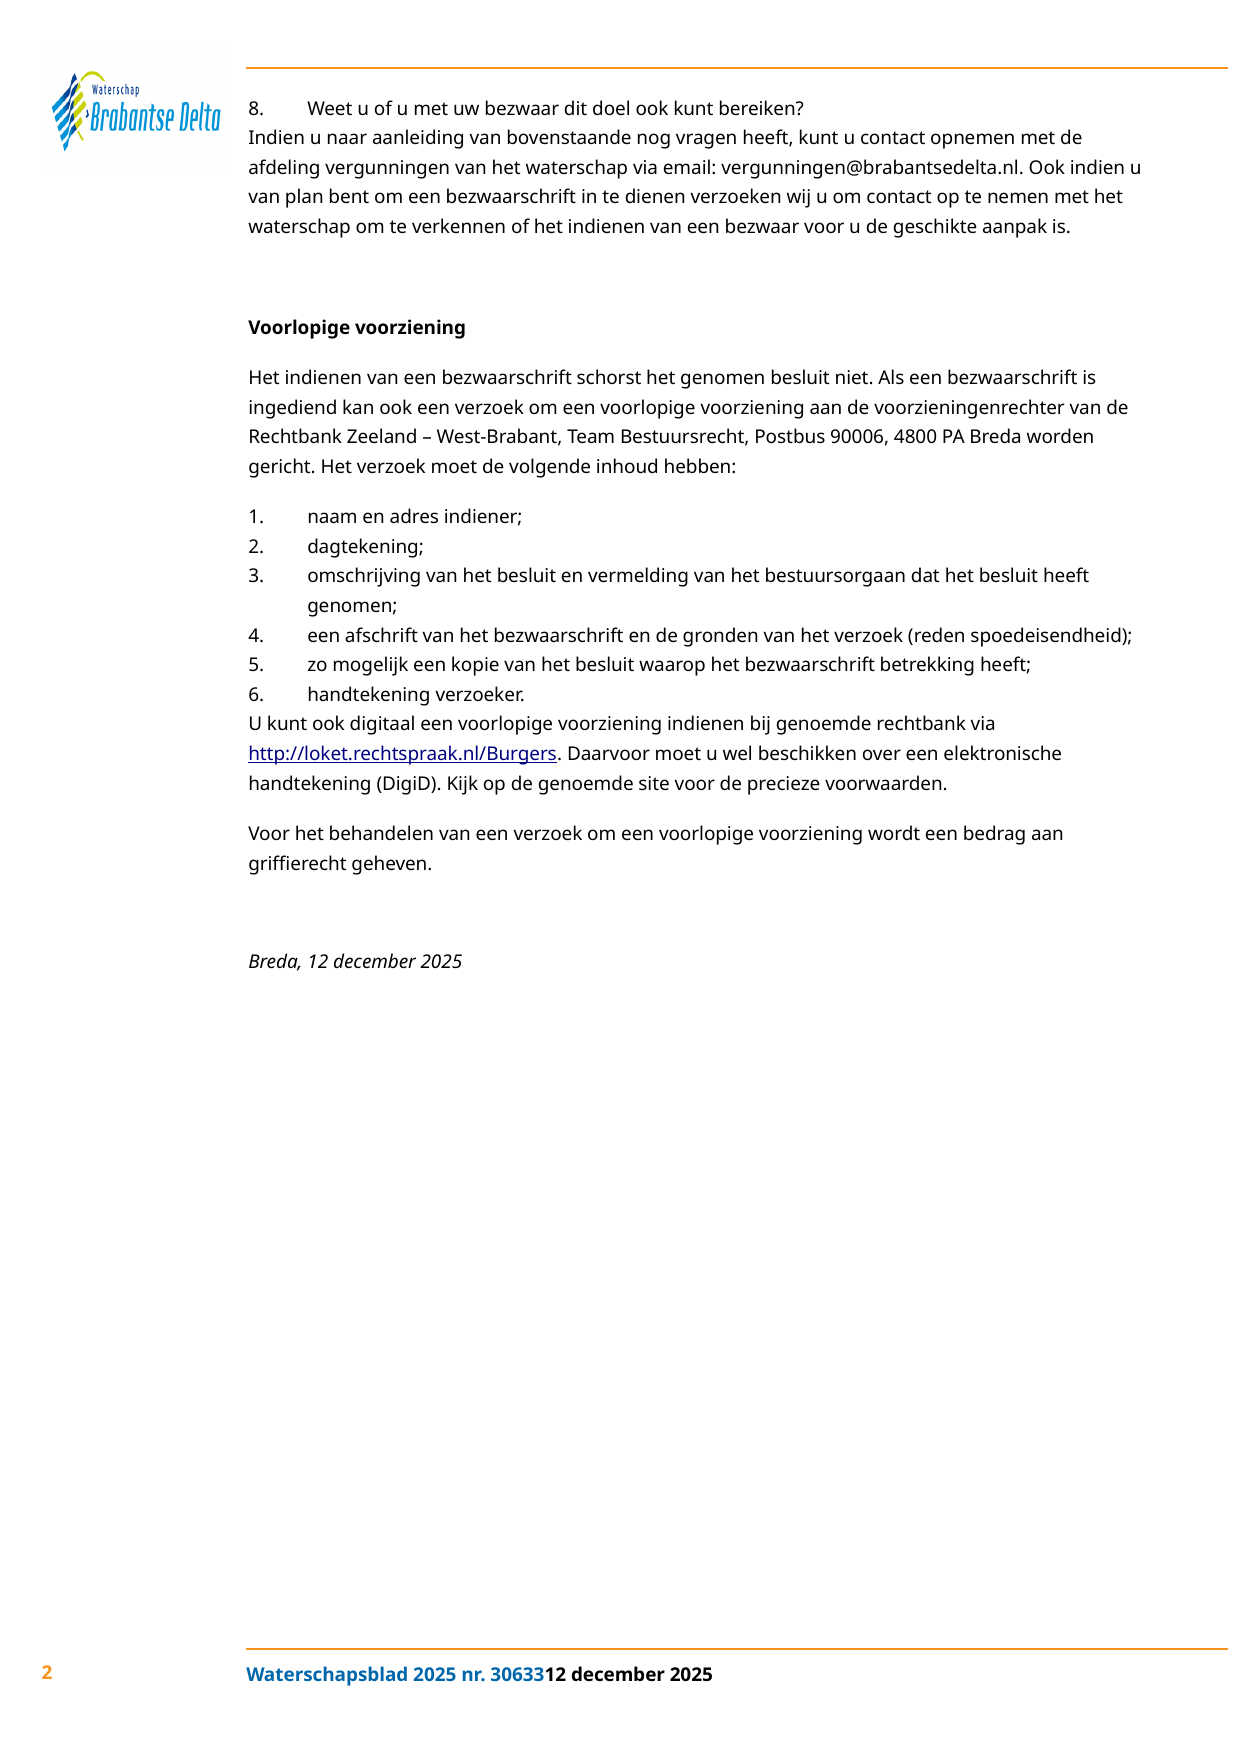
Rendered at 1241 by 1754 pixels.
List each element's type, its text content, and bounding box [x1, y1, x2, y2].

list omschrijving van het besluit en vermelding van het bestuursorgaan dat het besluit heeft genomen; [248, 563, 1152, 618]
list naam en adres indiener; [248, 503, 1152, 529]
text Breda, 12 december 2025 [248, 948, 1152, 974]
text Voor het behandelen van een verzoek om een voorlopige voorziening wordt een bedrag aan griffierecht geheven. [248, 820, 1152, 876]
list zo mogelijk een kopie van het besluit waarop het bezwaarschrift betrekking heeft; [248, 651, 1152, 677]
text Voorlopige voorziening [248, 314, 1152, 340]
list dagtekening; [248, 533, 1152, 559]
list Weet u of u met uw bezwaar dit doel ook kunt bereiken? [248, 95, 1152, 121]
text U kunt ook digitaal een voorlopige voorziening indienen bij genoemde rechtbank via http://loket.rechtspraak.nl/Burgers. Daarvoor moet u wel beschikken over een elektronische handtekening (DigiD). Kijk op de genoemde site voor de precieze voorwaarden. [248, 711, 1152, 796]
text Indien u naar aanleiding van bovenstaande nog vragen heeft, kunt u contact opnemen met de afdeling vergunningen van het waterschap via email: vergunningen@brabantsedelta.nl. Ook indien u van plan bent om een bezwaarschrift in te dienen verzoeken wij u om contact op te nemen met het waterschap om te verkennen of het indienen van een bezwaar voor u de geschikte aanpak is. [248, 124, 1152, 239]
text Het indienen van een bezwaarschrift schorst het genomen besluit niet. Als een bezwaarschrift is ingediend kan ook een verzoek om een voorlopige voorziening aan de voorzieningenrechter van de Rechtbank Zeeland – West-Brabant, Team Bestuursrecht, Postbus 90006, 4800 PA Breda worden gericht. Het verzoek moet de volgende inhoud hebben: [248, 364, 1152, 479]
picture [41, 47, 231, 172]
list handtekening verzoeker. [248, 681, 1152, 707]
list een afschrift van het bezwaarschrift en de gronden van het verzoek (reden spoedeisendheid); [248, 622, 1152, 648]
